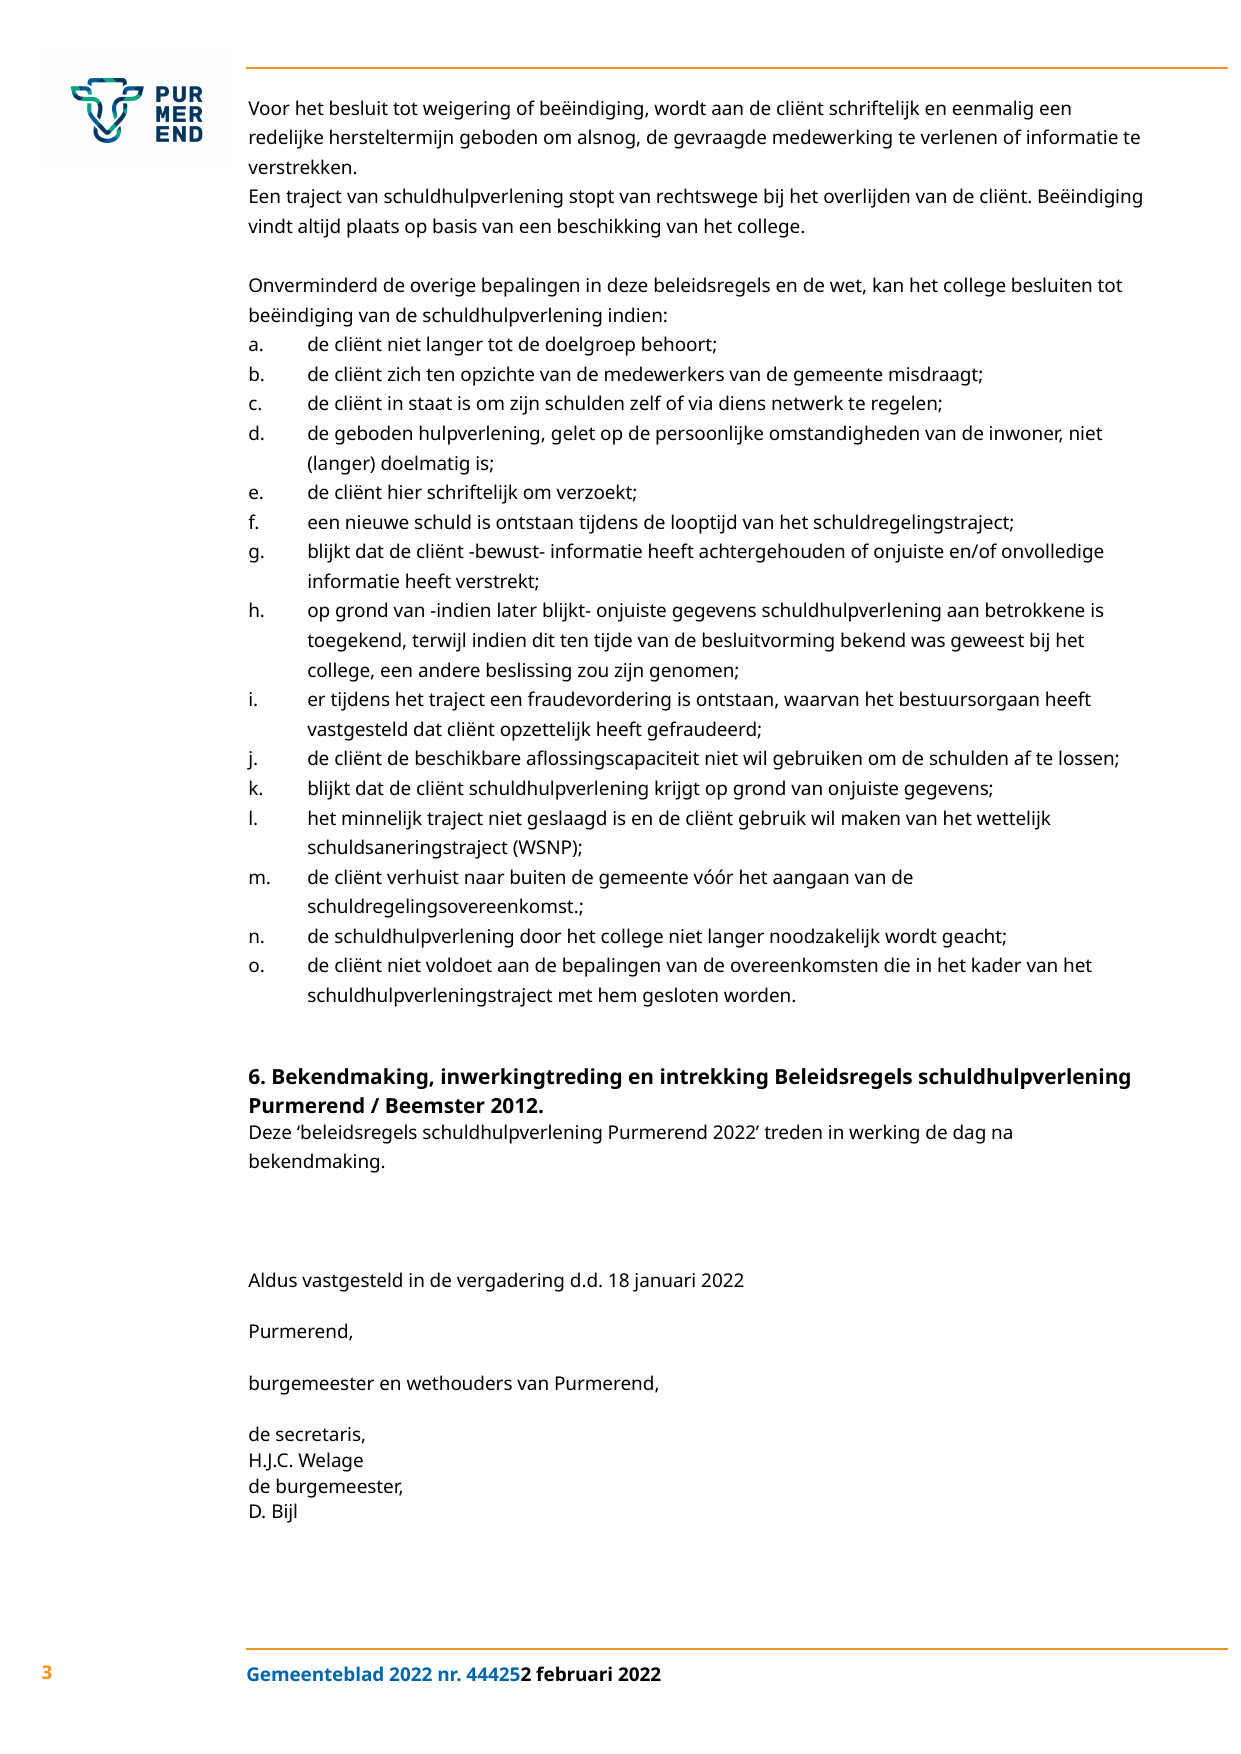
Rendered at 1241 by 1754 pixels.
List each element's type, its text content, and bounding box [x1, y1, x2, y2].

picture [41, 47, 231, 172]
text de burgemeester, [248, 1473, 1152, 1499]
text D. Bijl [248, 1499, 1152, 1524]
list het minnelijk traject niet geslaagd is en de cliënt gebruik wil maken van het wettelijk schuldsaneringstraject (WSNP); [248, 805, 1152, 860]
list een nieuwe schuld is ontstaan tijdens de looptijd van het schuldregelingstraject; [248, 509, 1152, 535]
text burgemeester en wethouders van Purmerend, [248, 1370, 1152, 1396]
text Onverminderd de overige bepalingen in deze beleidsregels en de wet, kan het college besluiten tot beëindiging van de schuldhulpverlening indien: [248, 272, 1152, 328]
text Een traject van schuldhulpverlening stopt van rechtswege bij het overlijden van de cliënt. Beëindiging vindt altijd plaats op basis van een beschikking van het college. [248, 183, 1152, 239]
list op grond van -indien later blijkt- onjuiste gegevens schuldhulpverlening aan betrokkene is toegekend, terwijl indien dit ten tijde van de besluitvorming bekend was geweest bij het college, een andere beslissing zou zijn genomen; [248, 598, 1152, 683]
list de cliënt in staat is om zijn schulden zelf of via diens netwerk te regelen; [248, 391, 1152, 416]
list de schuldhulpverlening door het college niet langer noodzakelijk wordt geacht; [248, 923, 1152, 949]
text de secretaris, [248, 1421, 1152, 1447]
list de cliënt niet voldoet aan de bepalingen van de overeenkomsten die in het kader van het schuldhulpverleningstraject met hem gesloten worden. [248, 953, 1152, 1008]
list de cliënt zich ten opzichte van de medewerkers van de gemeente misdraagt; [248, 361, 1152, 387]
text H.J.C. Welage [248, 1447, 1152, 1473]
text 6. Bekendmaking, inwerkingtreding en intrekking Beleidsregels schuldhulpverlening Purmerend / Beemster 2012. [248, 1062, 1152, 1119]
text Aldus vastgesteld in de vergadering d.d. 18 januari 2022 [248, 1267, 1152, 1293]
text Voor het besluit tot weigering of beëindiging, wordt aan de cliënt schriftelijk en eenmalig een redelijke hersteltermijn geboden om alsnog, de gevraagde medewerking te verlenen of informatie te verstrekken. [248, 95, 1152, 180]
list er tijdens het traject een fraudevordering is ontstaan, waarvan het bestuursorgaan heeft vastgesteld dat cliënt opzettelijk heeft gefraudeerd; [248, 686, 1152, 742]
list de cliënt niet langer tot de doelgroep behoort; [248, 331, 1152, 357]
list de geboden hulpverlening, gelet op de persoonlijke omstandigheden van de inwoner, niet (langer) doelmatig is; [248, 420, 1152, 476]
list blijkt dat de cliënt schuldhulpverlening krijgt op grond van onjuiste gegevens; [248, 775, 1152, 801]
text Purmerend, [248, 1318, 1152, 1344]
list de cliënt verhuist naar buiten de gemeente vóór het aangaan van de schuldregelingsovereenkomst.; [248, 864, 1152, 919]
text Deze ‘beleidsregels schuldhulpverlening Purmerend 2022’ treden in werking de dag na bekendmaking. [248, 1119, 1152, 1174]
list de cliënt de beschikbare aflossingscapaciteit niet wil gebruiken om de schulden af te lossen; [248, 746, 1152, 771]
list blijkt dat de cliënt -bewust- informatie heeft achtergehouden of onjuiste en/of onvolledige informatie heeft verstrekt; [248, 538, 1152, 594]
list de cliënt hier schriftelijk om verzoekt; [248, 479, 1152, 505]
